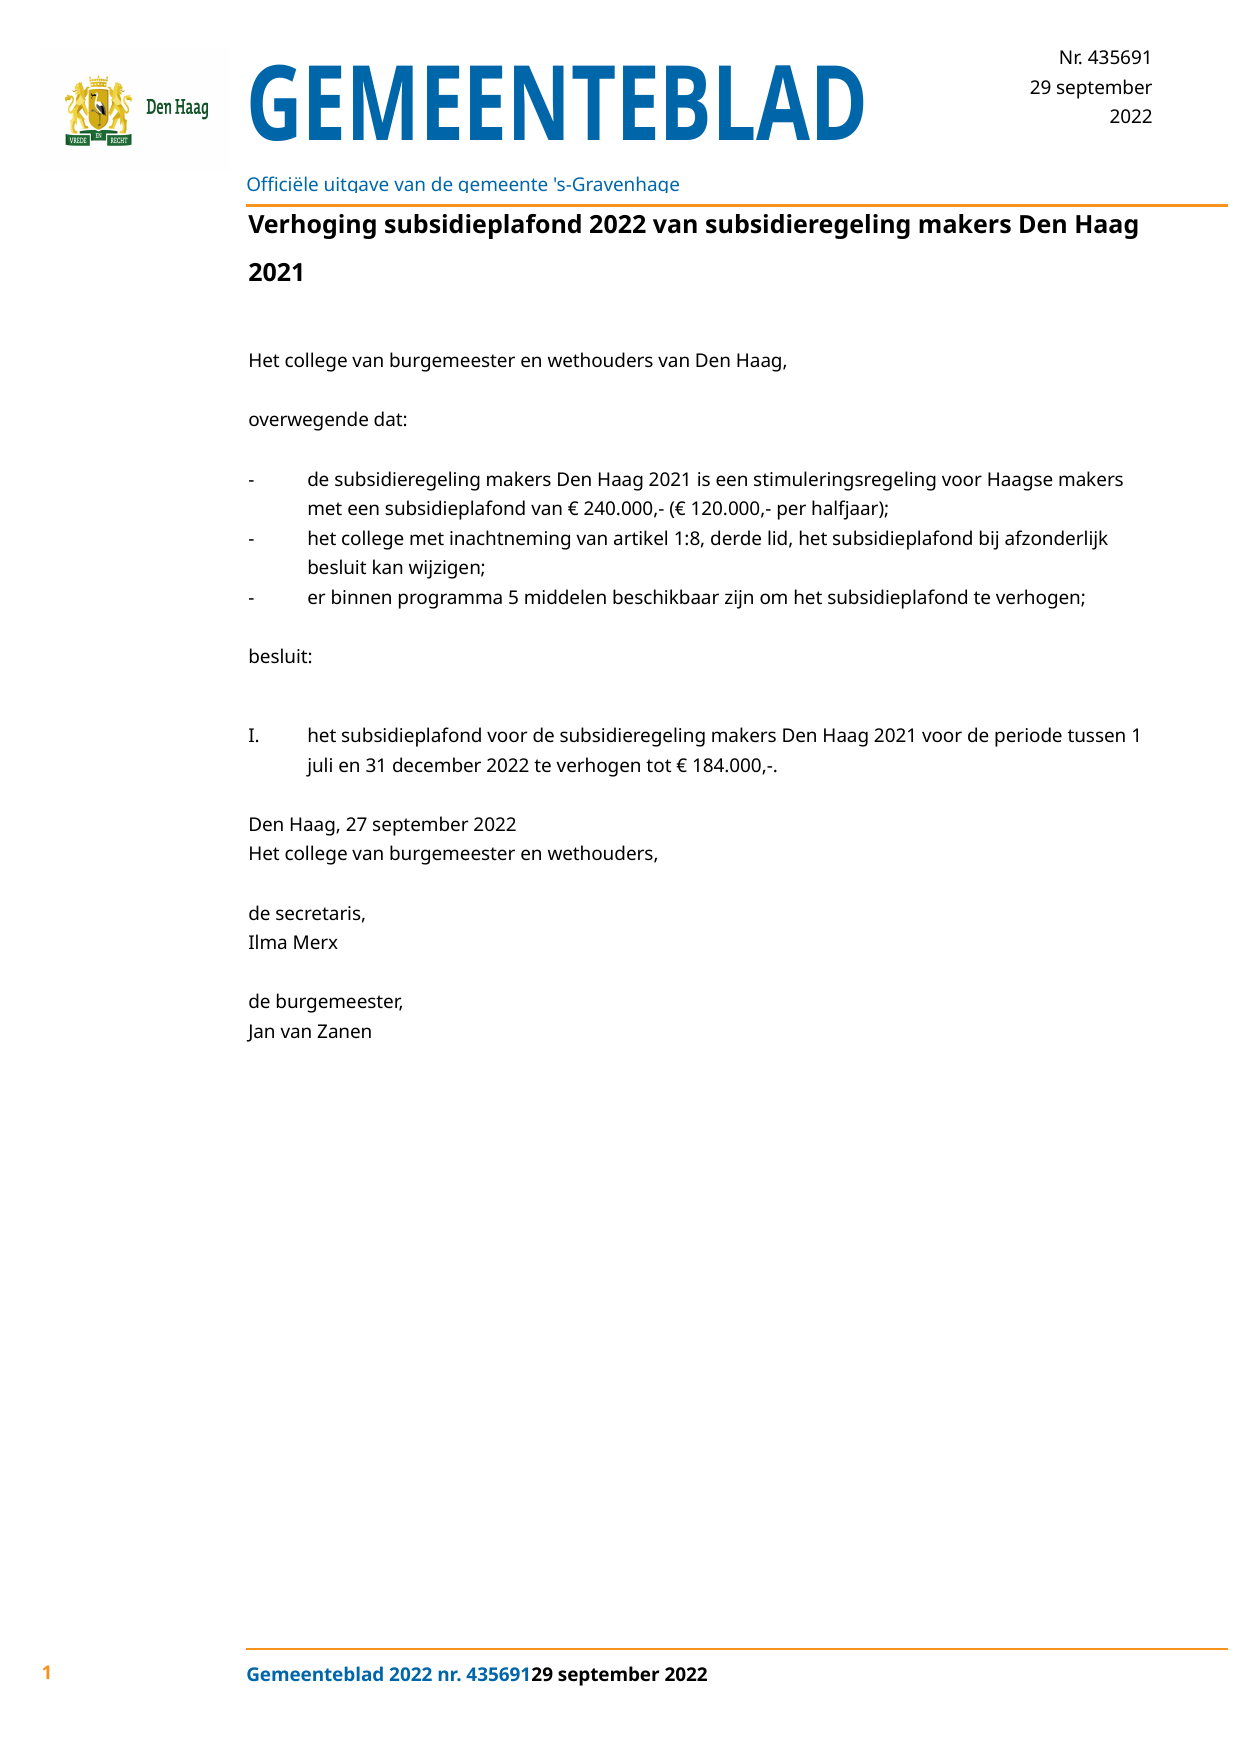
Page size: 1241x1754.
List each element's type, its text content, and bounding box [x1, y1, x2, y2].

text Het college van burgemeester en wethouders van Den Haag, [248, 347, 1152, 373]
text Jan van Zanen [248, 1018, 1152, 1044]
list de subsidieregeling makers Den Haag 2021 is een stimuleringsregeling voor Haagse makers met een subsidieplafond van € 240.000,- (€ 120.000,- per halfjaar); [248, 466, 1152, 521]
text de secretaris, [248, 900, 1152, 925]
list het college met inachtneming van artikel 1:8, derde lid, het subsidieplafond bij afzonderlijk besluit kan wijzigen; [248, 525, 1152, 580]
text Verhoging subsidieplafond 2022 van subsidieregeling makers Den Haag 2021 [248, 207, 1152, 288]
text Ilma Merx [248, 929, 1152, 955]
text besluit: [248, 643, 1152, 669]
text Den Haag, 27 september 2022 [248, 811, 1152, 837]
list het subsidieplafond voor de subsidieregeling makers Den Haag 2021 voor de periode tussen 1 juli en 31 december 2022 te verhogen tot € 184.000,-. [248, 722, 1152, 777]
picture [41, 47, 231, 172]
text de burgemeester, [248, 988, 1152, 1014]
text overwegende dat: [248, 407, 1152, 432]
list er binnen programma 5 middelen beschikbaar zijn om het subsidieplafond te verhogen; [248, 584, 1152, 610]
text Het college van burgemeester en wethouders, [248, 841, 1152, 866]
